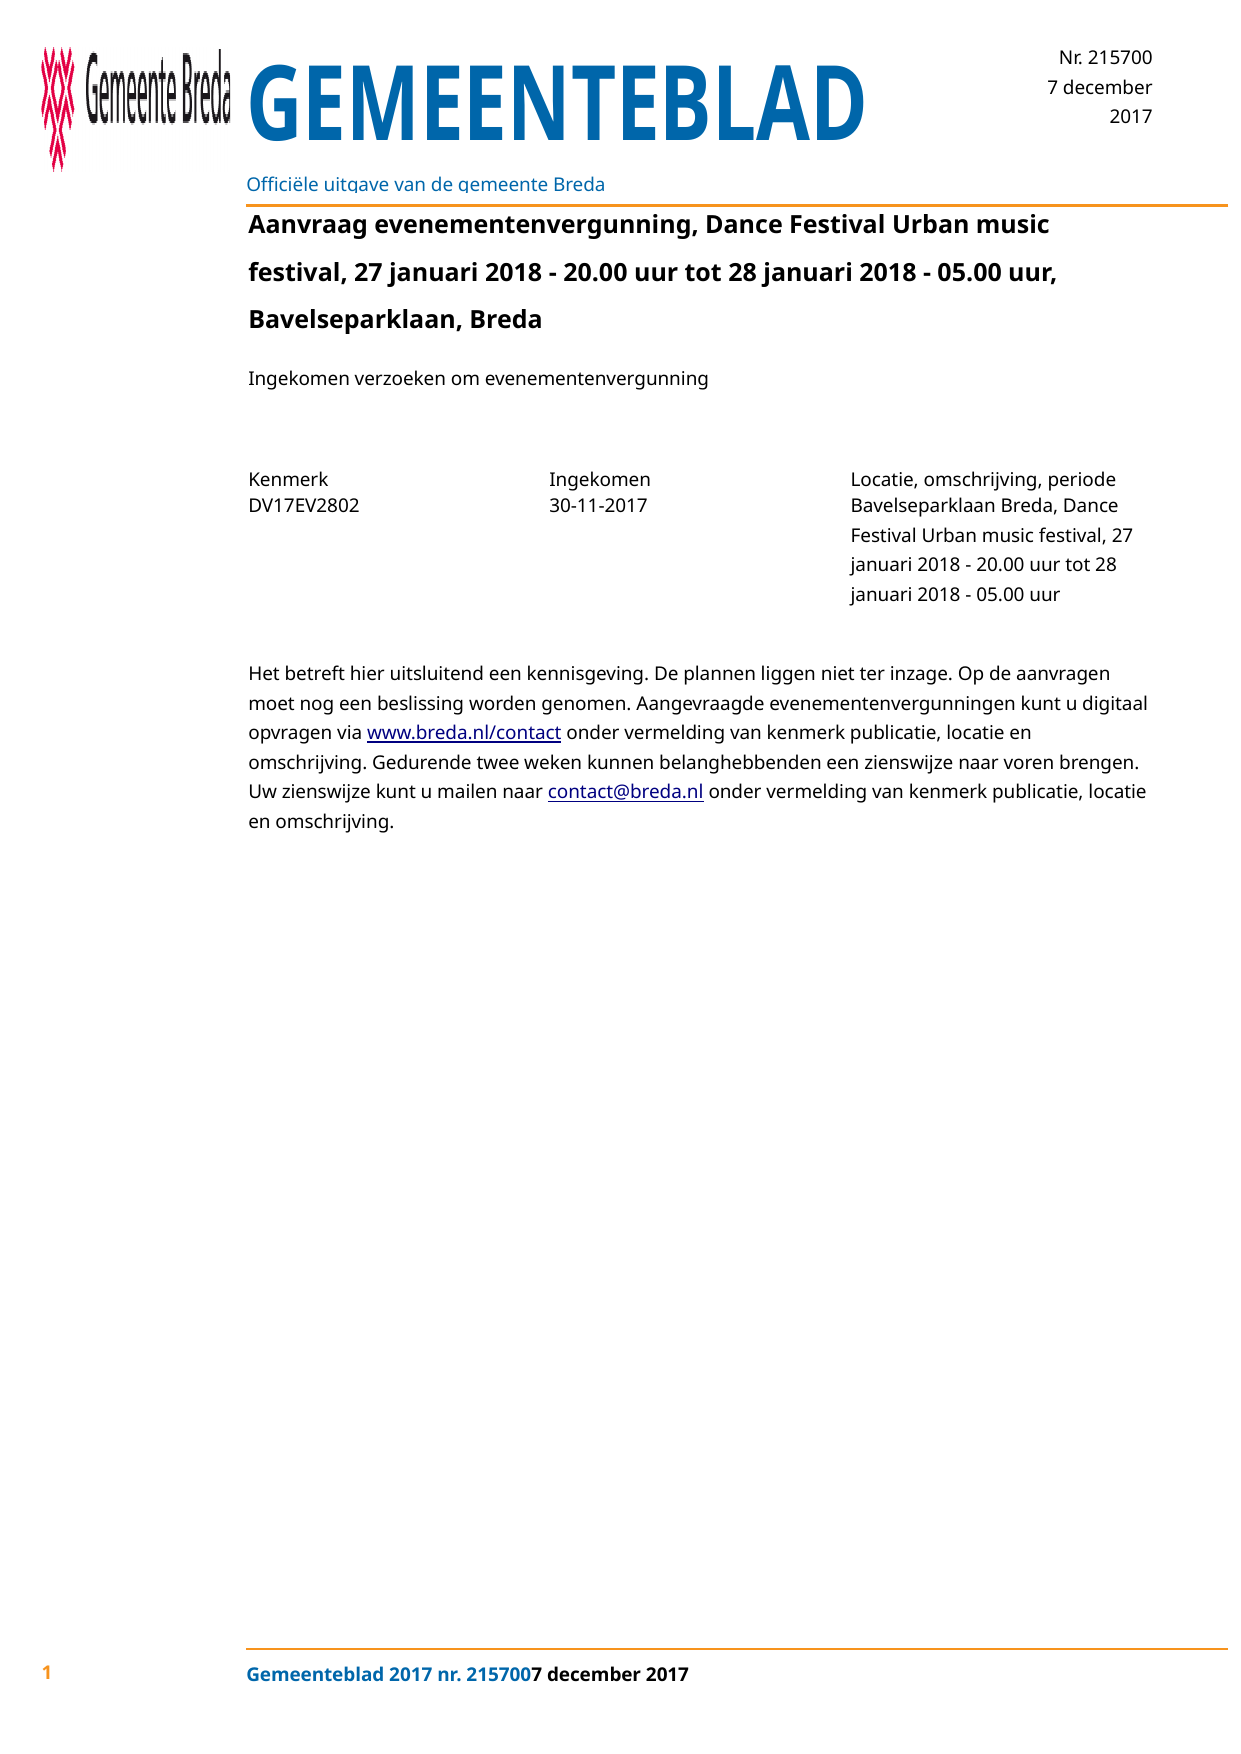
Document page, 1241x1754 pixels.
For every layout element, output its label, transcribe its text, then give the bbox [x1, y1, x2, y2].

table_header Ingekomen [549, 466, 850, 492]
table_cell 30-11-2017 [549, 492, 850, 607]
table_header Locatie, omschrijving, periode [850, 466, 1152, 492]
text Aanvraag evenementenvergunning, Dance Festival Urban music festival, 27 januari 2018 - 20.00 uur tot 28 januari 2018 - 05.00 uur, Bavelseparklaan, Breda [248, 207, 1152, 336]
table_cell Bavelseparklaan Breda, Dance Festival Urban music festival, 27 januari 2018 - 20.00 uur tot 28 januari 2018 - 05.00 uur [850, 492, 1152, 607]
table_cell DV17EV2802 [248, 492, 549, 607]
text Het betreft hier uitsluitend een kennisgeving. De plannen liggen niet ter inzage. Op de aanvragen moet nog een beslissing worden genomen. Aangevraagde evenementenvergunningen kunt u digitaal opvragen via www.breda.nl/contact onder vermelding van kenmerk publicatie, locatie en omschrijving. Gedurende twee weken kunnen belanghebbenden een zienswijze naar voren brengen. Uw zienswijze kunt u mailen naar contact@breda.nl onder vermelding van kenmerk publicatie, locatie en omschrijving. [248, 660, 1152, 834]
text Ingekomen verzoeken om evenementenvergunning [248, 366, 1152, 391]
picture [41, 47, 231, 172]
table_header Kenmerk [248, 466, 549, 492]
